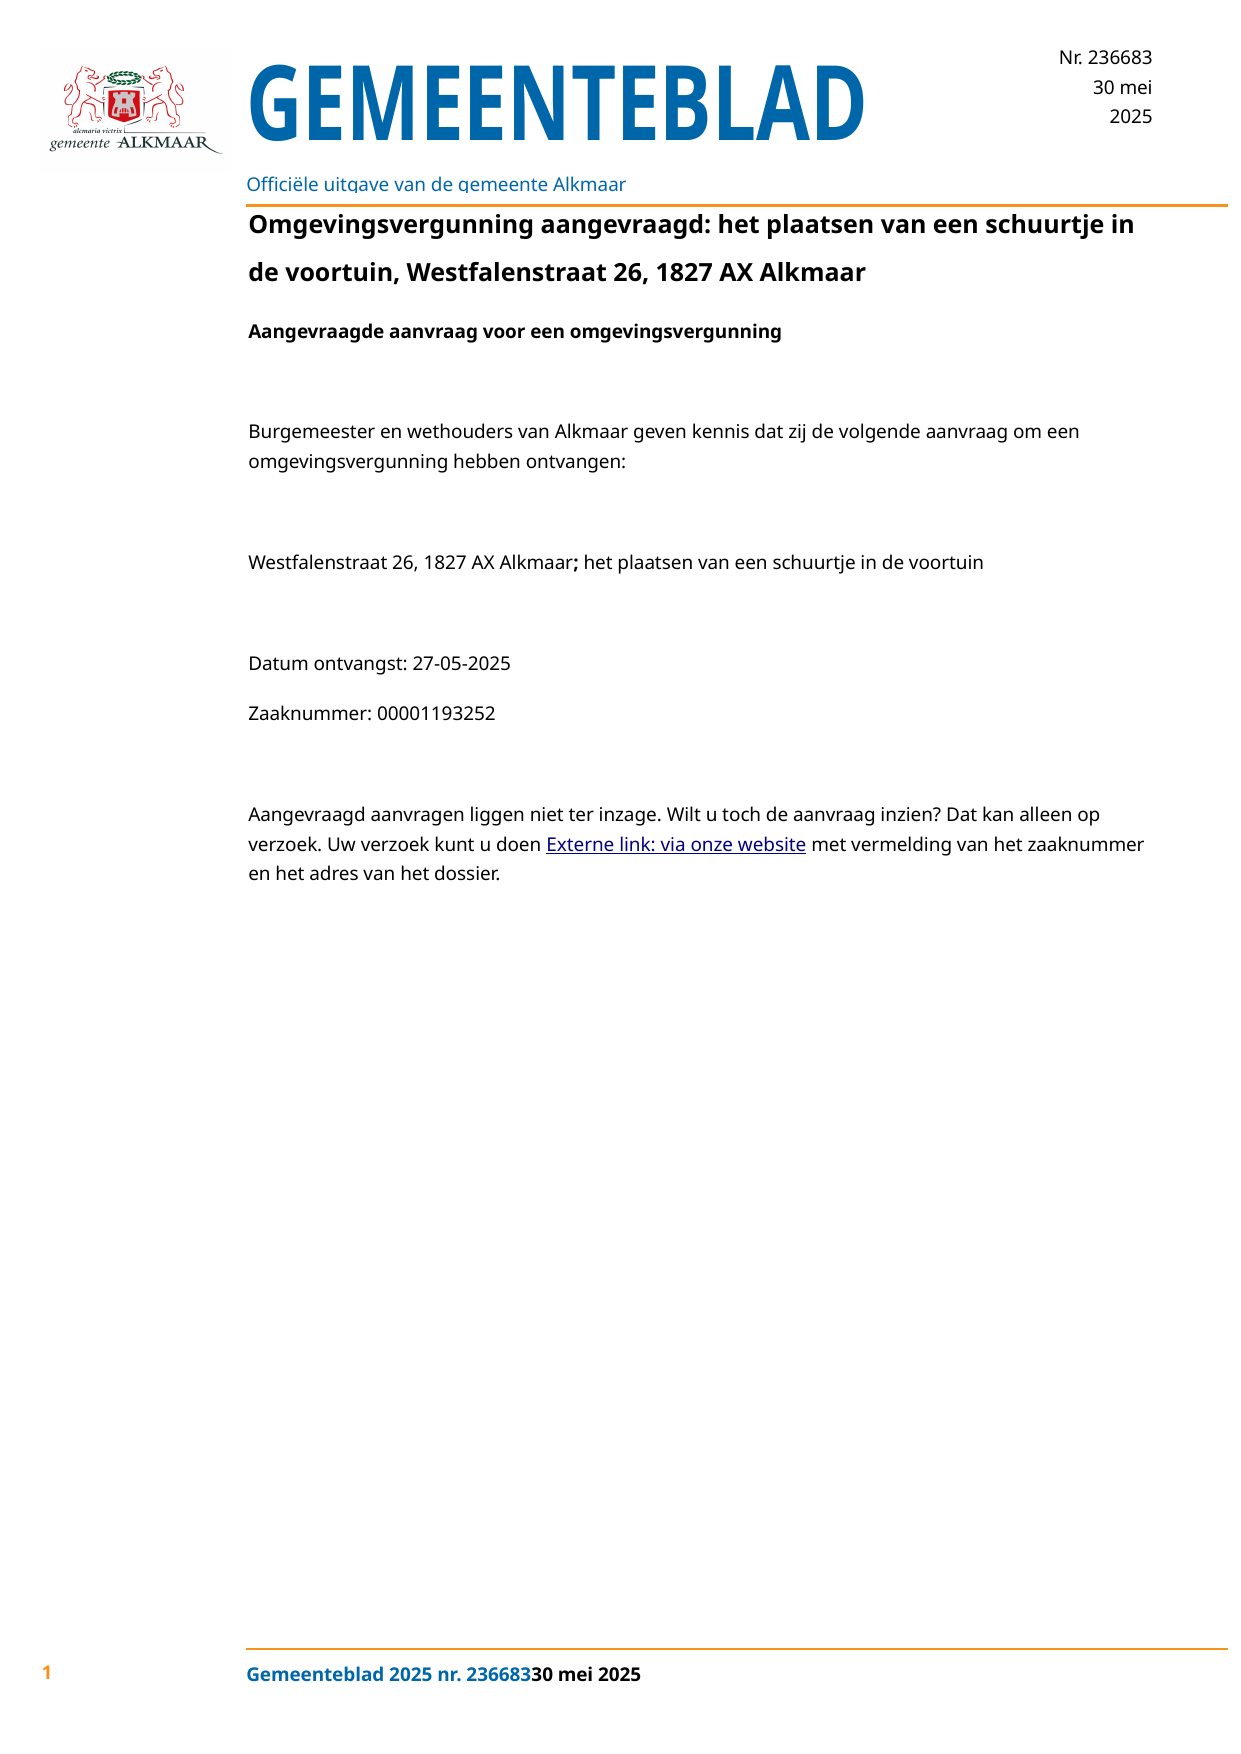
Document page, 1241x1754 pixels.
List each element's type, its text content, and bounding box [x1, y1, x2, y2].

text Omgevingsvergunning aangevraagd: het plaatsen van een schuurtje in de voortuin, Westfalenstraat 26, 1827 AX Alkmaar [248, 207, 1152, 288]
text Burgemeester en wethouders van Alkmaar geven kennis dat zij de volgende aanvraag om een omgevingsvergunning hebben ontvangen: [248, 419, 1152, 474]
picture [41, 47, 231, 172]
text Zaaknummer: 00001193252 [248, 700, 1152, 726]
text Aangevraagd aanvragen liggen niet ter inzage. Wilt u toch de aanvraag inzien? Dat kan alleen op verzoek. Uw verzoek kunt u doen Externe link: via onze website met vermelding van het zaaknummer en het adres van het dossier. [248, 801, 1152, 886]
text Westfalenstraat 26, 1827 AX Alkmaar; het plaatsen van een schuurtje in de voortuin [248, 549, 1152, 575]
text Datum ontvangst: 27-05-2025 [248, 650, 1152, 676]
text Aangevraagde aanvraag voor een omgevingsvergunning [248, 318, 1152, 344]
